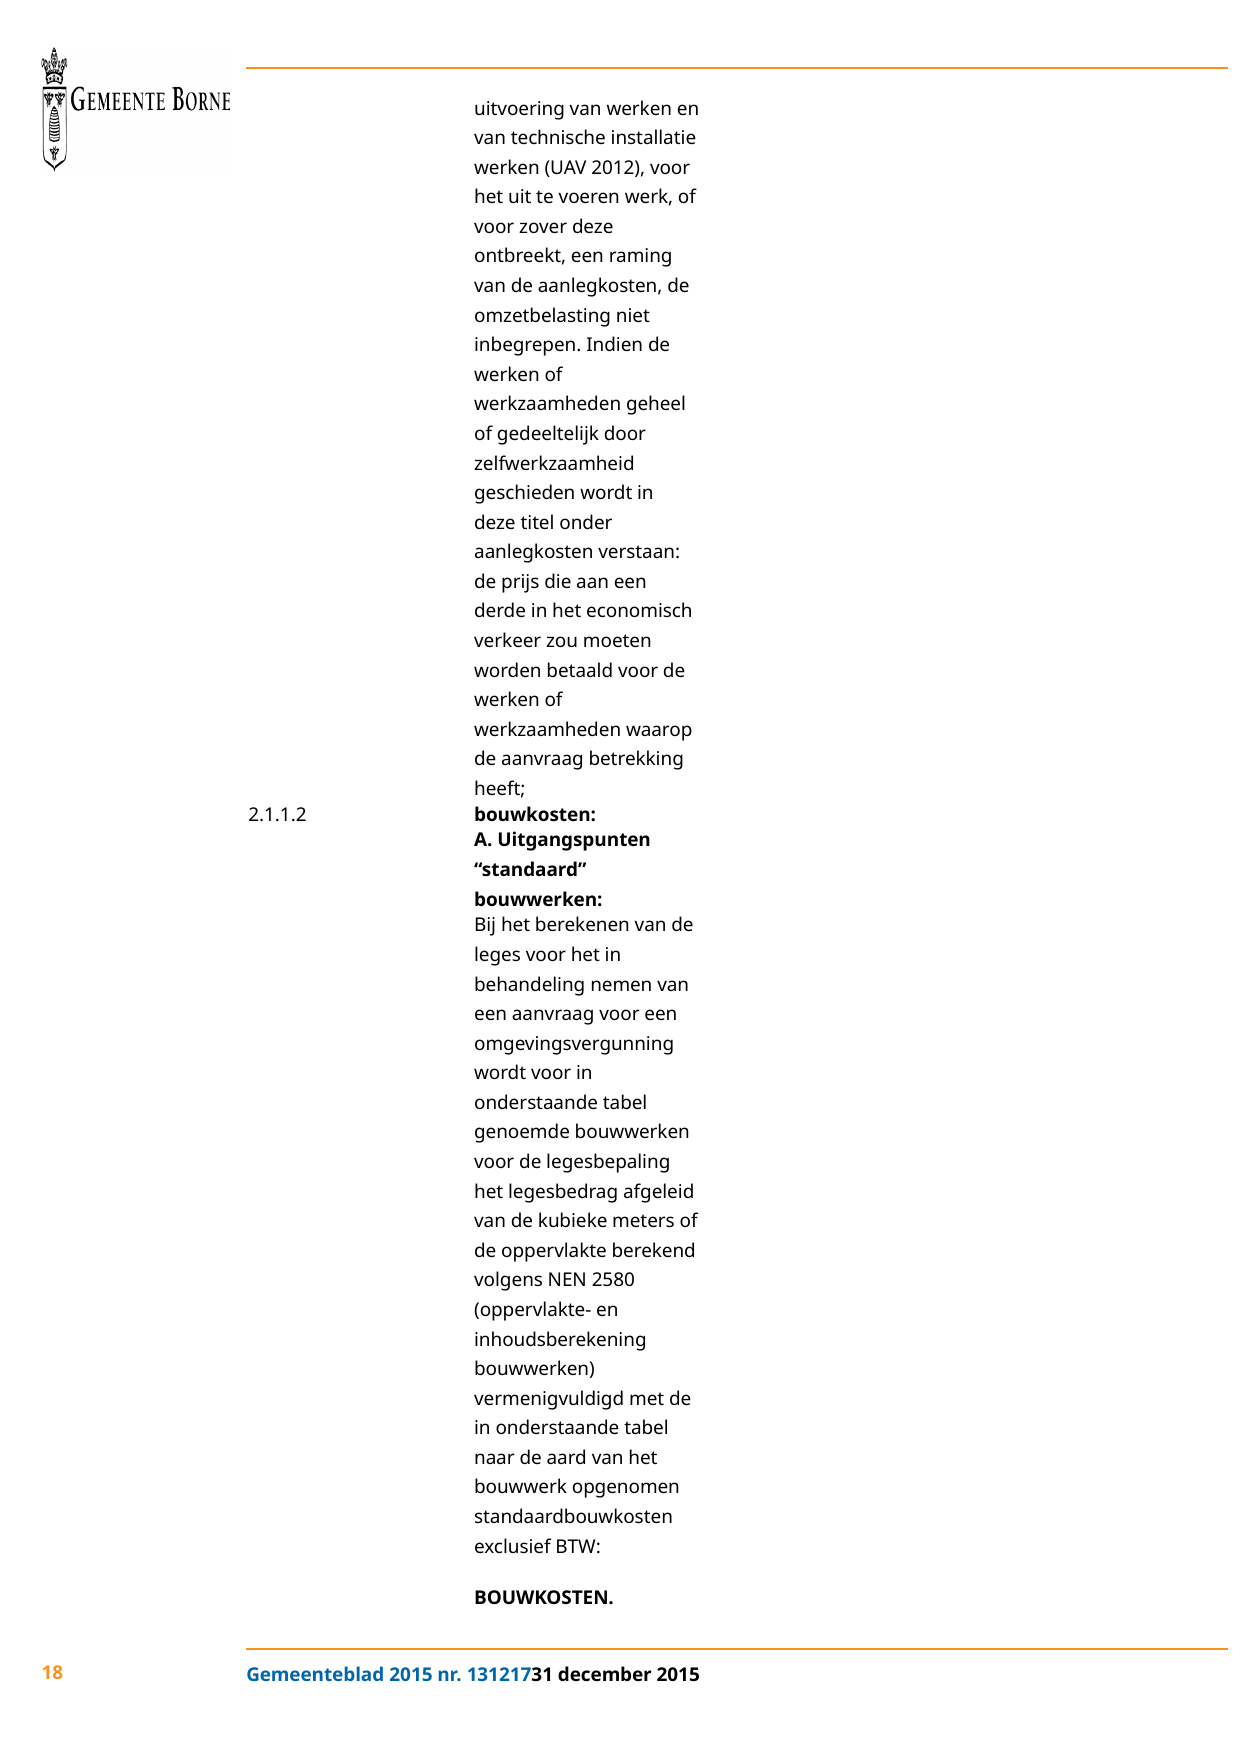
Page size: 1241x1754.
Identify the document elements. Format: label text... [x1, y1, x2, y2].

table_cell uitvoering van werken en van technische installatie werken (UAV 2012), voor het uit te voeren werk, of voor zover deze ontbreekt, een raming van de aanlegkosten, de omzetbelasting niet inbegrepen. Indien de werken of werkzaamheden geheel of gedeeltelijk door zelfwerkzaamheid geschieden wordt in deze titel onder aanlegkosten verstaan: de prijs die aan een derde in het economisch verkeer zou moeten worden betaald voor de werken of werkzaamheden waarop de aanvraag betrekking heeft; [474, 95, 700, 801]
table_cell [474, 1559, 700, 1584]
table_cell [700, 1559, 926, 1584]
table_cell BOUWKOSTEN. [474, 1584, 700, 1610]
table_cell [248, 912, 474, 1558]
table_cell [248, 1584, 474, 1610]
table_cell bouwkosten: [474, 801, 700, 827]
table_cell [248, 1559, 474, 1584]
table_cell Bij het berekenen van de leges voor het in behandeling nemen van een aanvraag voor een omgevingsvergunning wordt voor in onderstaande tabel genoemde bouwwerken voor de legesbepaling het legesbedrag afgeleid van de kubieke meters of de oppervlakte berekend volgens NEN 2580 (oppervlakte- en inhoudsberekening bouwwerken) vermenigvuldigd met de in onderstaande tabel naar de aard van het bouwwerk opgenomen standaardbouwkosten exclusief BTW: [474, 912, 700, 1558]
table_cell A. Uitgangspunten “standaard” bouwwerken: [474, 827, 700, 912]
table_cell [926, 827, 1152, 912]
table_cell [248, 95, 474, 801]
table_cell [926, 1559, 1152, 1584]
table_cell [700, 827, 926, 912]
table_cell [926, 801, 1152, 827]
table_cell [248, 827, 474, 912]
picture [41, 47, 231, 172]
table_cell [700, 801, 926, 827]
table_cell 2.1.1.2 [248, 801, 474, 827]
